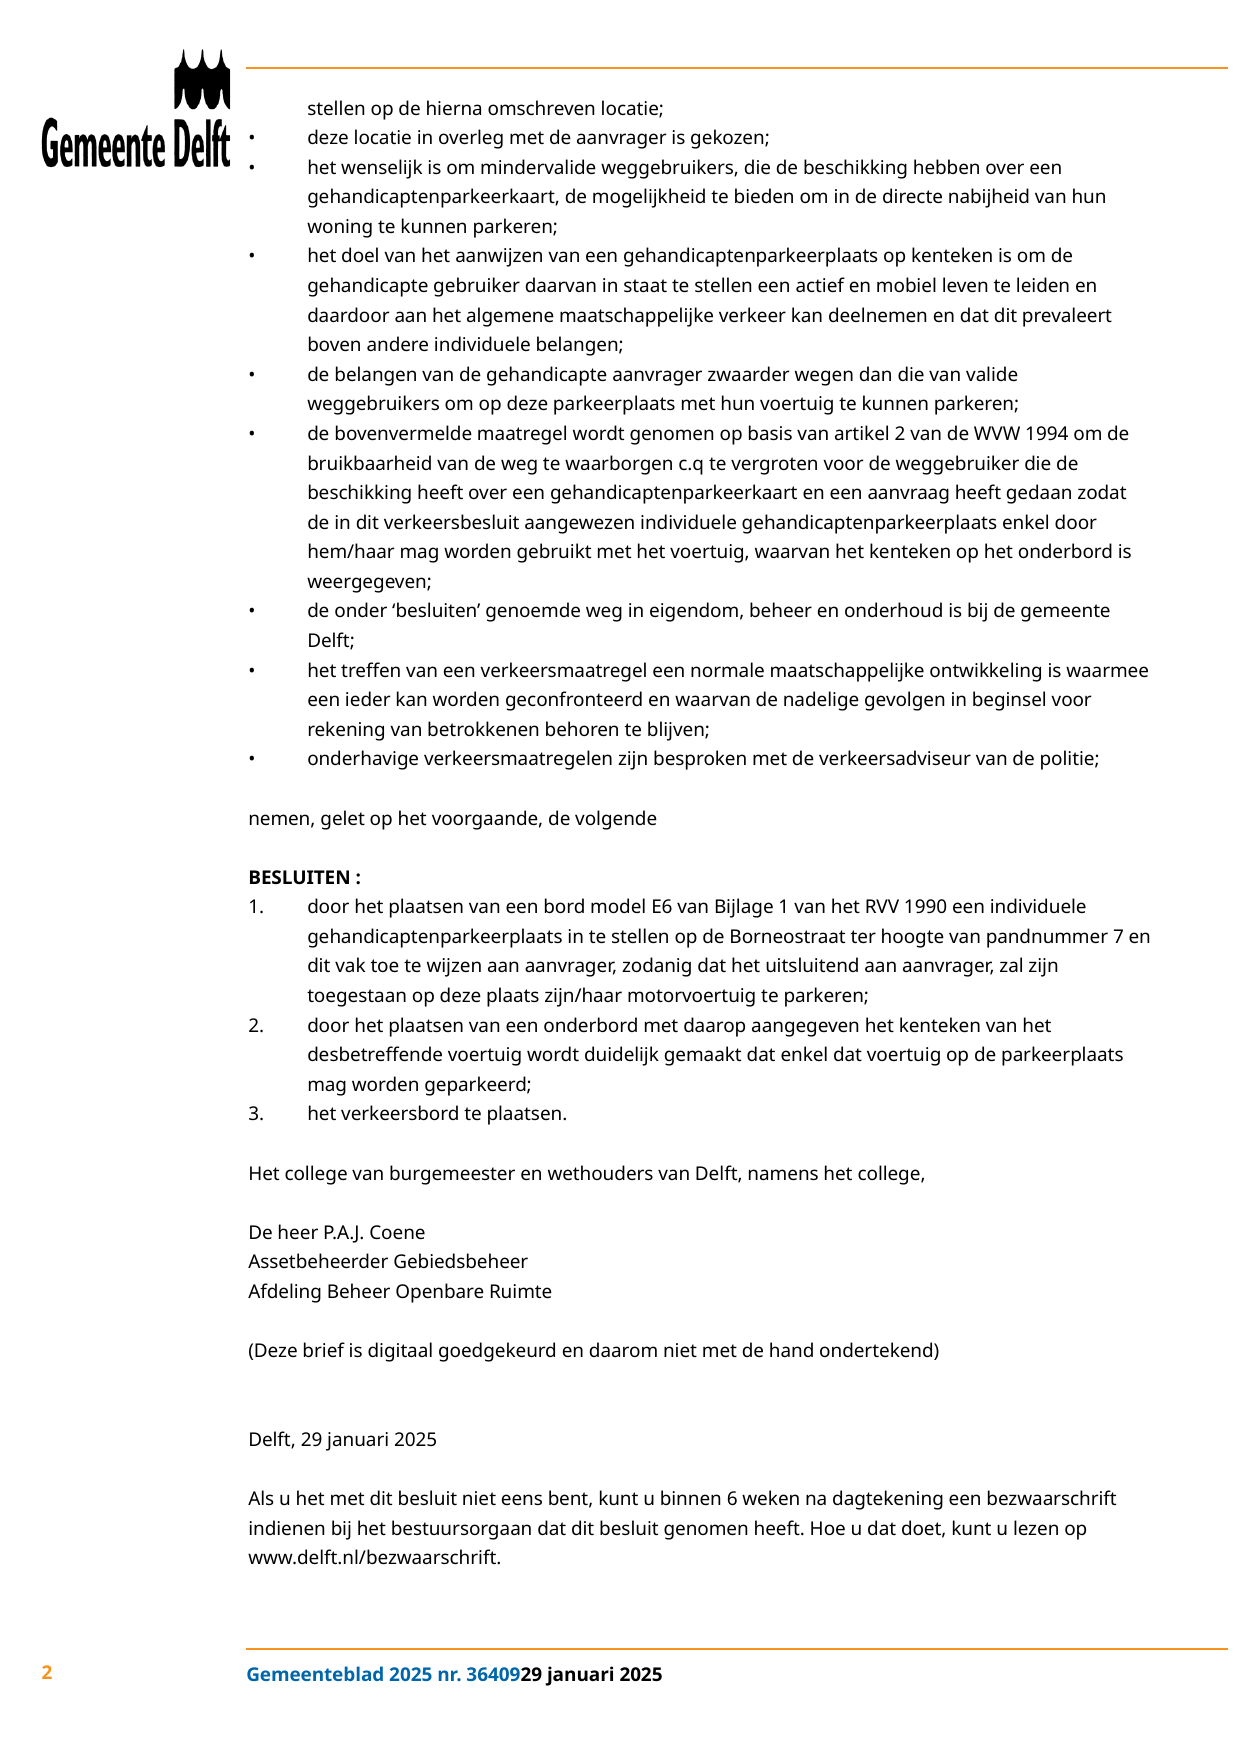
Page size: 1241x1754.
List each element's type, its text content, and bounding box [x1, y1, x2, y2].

text (Deze brief is digitaal goedgekeurd en daarom niet met de hand ondertekend) [248, 1337, 1152, 1363]
list door het plaatsen van een bord model E6 van Bijlage 1 van het RVV 1990 een individuele gehandicaptenparkeerplaats in te stellen op de Borneostraat ter hoogte van pandnummer 7 en dit vak toe te wijzen aan aanvrager, zodanig dat het uitsluitend aan aanvrager, zal zijn toegestaan op deze plaats zijn/haar motorvoertuig te parkeren; [248, 893, 1152, 1008]
list het doel van het aanwijzen van een gehandicaptenparkeerplaats op kenteken is om de gehandicapte gebruiker daarvan in staat te stellen een actief en mobiel leven te leiden en daardoor aan het algemene maatschappelijke verkeer kan deelnemen en dat dit prevaleert boven andere individuele belangen; [248, 243, 1152, 357]
list onderhavige verkeersmaatregelen zijn besproken met de verkeersadviseur van de politie; [248, 746, 1152, 771]
text Afdeling Beheer Openbare Ruimte [248, 1278, 1152, 1304]
list deze locatie in overleg met de aanvrager is gekozen; [248, 124, 1152, 150]
list het verkeersbord te plaatsen. [248, 1101, 1152, 1126]
list het treffen van een verkeersmaatregel een normale maatschappelijke ontwikkeling is waarmee een ieder kan worden geconfronteerd en waarvan de nadelige gevolgen in beginsel voor rekening van betrokkenen behoren te blijven; [248, 657, 1152, 742]
list door het plaatsen van een onderbord met daarop aangegeven het kenteken van het desbetreffende voertuig wordt duidelijk gemaakt dat enkel dat voertuig op de parkeerplaats mag worden geparkeerd; [248, 1012, 1152, 1097]
list de onder ‘besluiten’ genoemde weg in eigendom, beheer en onderhoud is bij de gemeente Delft; [248, 598, 1152, 653]
text Het college van burgemeester en wethouders van Delft, namens het college, [248, 1160, 1152, 1186]
list de belangen van de gehandicapte aanvrager zwaarder wegen dan die van valide weggebruikers om op deze parkeerplaats met hun voertuig te kunnen parkeren; [248, 361, 1152, 416]
list stellen op de hierna omschreven locatie; [248, 95, 1152, 121]
text Als u het met dit besluit niet eens bent, kunt u binnen 6 weken na dagtekening een bezwaarschrift indienen bij het bestuursorgaan dat dit besluit genomen heeft. Hoe u dat doet, kunt u lezen op www.delft.nl/bezwaarschrift. [248, 1485, 1152, 1570]
text Delft, 29 januari 2025 [248, 1426, 1152, 1452]
text BESLUITEN : [248, 864, 1152, 890]
list de bovenvermelde maatregel wordt genomen op basis van artikel 2 van de WVW 1994 om de bruikbaarheid van de weg te waarborgen c.q te vergroten voor de weggebruiker die de beschikking heeft over een gehandicaptenparkeerkaart en een aanvraag heeft gedaan zodat de in dit verkeersbesluit aangewezen individuele gehandicaptenparkeerplaats enkel door hem/haar mag worden gebruikt met het voertuig, waarvan het kenteken op het onderbord is weergegeven; [248, 420, 1152, 594]
text Assetbeheerder Gebiedsbeheer [248, 1248, 1152, 1274]
text De heer P.A.J. Coene [248, 1219, 1152, 1245]
picture [41, 47, 231, 172]
list het wenselijk is om mindervalide weggebruikers, die de beschikking hebben over een gehandicaptenparkeerkaart, de mogelijkheid te bieden om in de directe nabijheid van hun woning te kunnen parkeren; [248, 154, 1152, 239]
text nemen, gelet op het voorgaande, de volgende [248, 805, 1152, 831]
